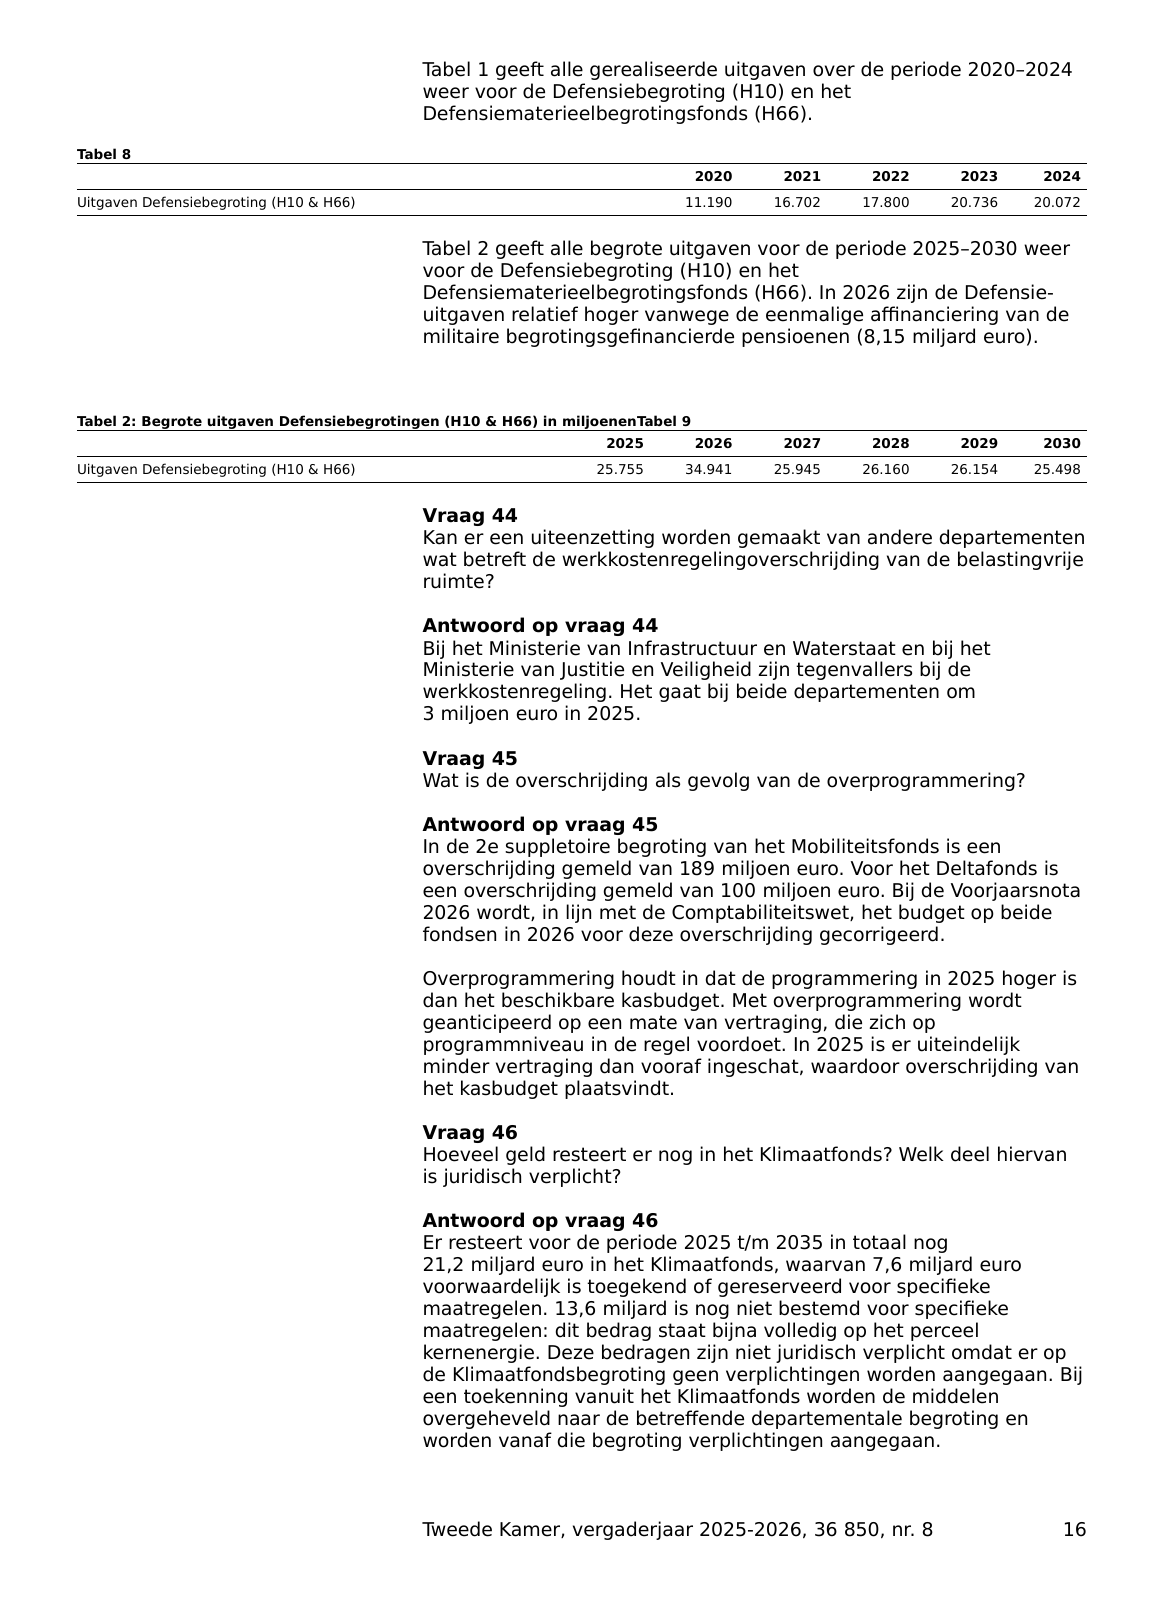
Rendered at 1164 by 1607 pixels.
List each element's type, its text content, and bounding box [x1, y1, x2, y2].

table_cell 2024 [1004, 164, 1087, 189]
text Tabel 2 geeft alle begrote uitgaven voor de periode 2025–2030 weer voor de Defensiebegroting (H10) en het Defensiematerieelbegrotingsfonds (H66). In 2026 zijn de Defensie-uitgaven relatief hoger vanwege de eenmalige affinanciering van de militaire begrotingsgefinancierde pensioenen (8,15 miljard euro). [422, 238, 1087, 348]
table_cell 17.800 [827, 190, 915, 215]
table_cell 25.498 [1004, 457, 1087, 482]
table_cell 2022 [827, 164, 915, 189]
table_cell [77, 431, 561, 456]
text Vraag 46 [422, 1122, 1087, 1144]
text In de 2e suppletoire begroting van het Mobiliteitsfonds is een overschrijding gemeld van 189 miljoen euro. Voor het Deltafonds is een overschrijding gemeld van 100 miljoen euro. Bij de Voorjaarsnota 2026 wordt, in lijn met de Comptabiliteitswet, het budget op beide fondsen in 2026 voor deze overschrijding gecorrigeerd. [422, 836, 1087, 946]
table_cell 34.941 [650, 457, 738, 482]
table_cell Uitgaven Defensiebegroting (H10 & H66) [77, 457, 561, 482]
table_cell 2030 [1004, 431, 1087, 456]
table_cell 2021 [738, 164, 827, 189]
text Hoeveel geld resteert er nog in het Klimaatfonds? Welk deel hiervan is juridisch verplicht? [422, 1144, 1087, 1188]
text Wat is de overschrijding als gevolg van de overprogrammering? [422, 769, 1087, 791]
text Vraag 45 [422, 747, 1087, 769]
text Er resteert voor de periode 2025 t/m 2035 in totaal nog 21,2 miljard euro in het Klimaatfonds, waarvan 7,6 miljard euro voorwaardelijk is toegekend of gereserveerd voor specifieke maatregelen. 13,6 miljard is nog niet bestemd voor specifieke maatregelen: dit bedrag staat bijna volledig op het perceel kernenergie. Deze bedragen zijn niet juridisch verplicht omdat er op de Klimaatfondsbegroting geen verplichtingen worden aangegaan. Bij een toekenning vanuit het Klimaatfonds worden de middelen overgeheveld naar de betreffende departementale begroting en worden vanaf die begroting verplichtingen aangegaan. [422, 1232, 1087, 1452]
table_cell 26.160 [827, 457, 915, 482]
table_cell 2027 [738, 431, 827, 456]
text Antwoord op vraag 46 [422, 1210, 1087, 1232]
table_header Tabel 8 [77, 147, 1087, 163]
table_cell 20.736 [915, 190, 1004, 215]
table_cell 25.945 [738, 457, 827, 482]
text Vraag 44 [422, 505, 1087, 527]
table_cell 26.154 [915, 457, 1004, 482]
table_cell 2028 [827, 431, 915, 456]
table_cell 16.702 [738, 190, 827, 215]
table_cell 2026 [650, 431, 738, 456]
table_cell 2023 [915, 164, 1004, 189]
table_cell Uitgaven Defensiebegroting (H10 & H66) [77, 190, 649, 215]
table_cell 2029 [915, 431, 1004, 456]
table_cell 2025 [561, 431, 649, 456]
table_cell 25.755 [561, 457, 649, 482]
table_cell 11.190 [650, 190, 738, 215]
text Bij het Ministerie van Infrastructuur en Waterstaat en bij het Ministerie van Justitie en Veiligheid zijn tegenvallers bij de werkkostenregeling. Het gaat bij beide departementen om 3 miljoen euro in 2025. [422, 637, 1087, 725]
text Overprogrammering houdt in dat de programmering in 2025 hoger is dan het beschikbare kasbudget. Met overprogrammering wordt geanticipeerd op een mate van vertraging, die zich op programmniveau in de regel voordoet. In 2025 is er uiteindelijk minder vertraging dan vooraf ingeschat, waardoor overschrijding van het kasbudget plaatsvindt. [422, 968, 1087, 1099]
text Kan er een uiteenzetting worden gemaakt van andere departementen wat betreft de werkkostenregelingoverschrijding van de belastingvrije ruimte? [422, 527, 1087, 593]
text Tabel 1 geeft alle gerealiseerde uitgaven over de periode 2020–2024 weer voor de Defensiebegroting (H10) en het Defensiematerieelbegrotingsfonds (H66). [422, 59, 1087, 125]
table_cell [77, 164, 649, 189]
table_header Tabel 2: Begrote uitgaven Defensiebegrotingen (H10 & H66) in miljoenenTabel 9 [77, 414, 1087, 430]
text Antwoord op vraag 44 [422, 615, 1087, 637]
table_cell 2020 [650, 164, 738, 189]
table_cell 20.072 [1004, 190, 1087, 215]
text Antwoord op vraag 45 [422, 814, 1087, 836]
